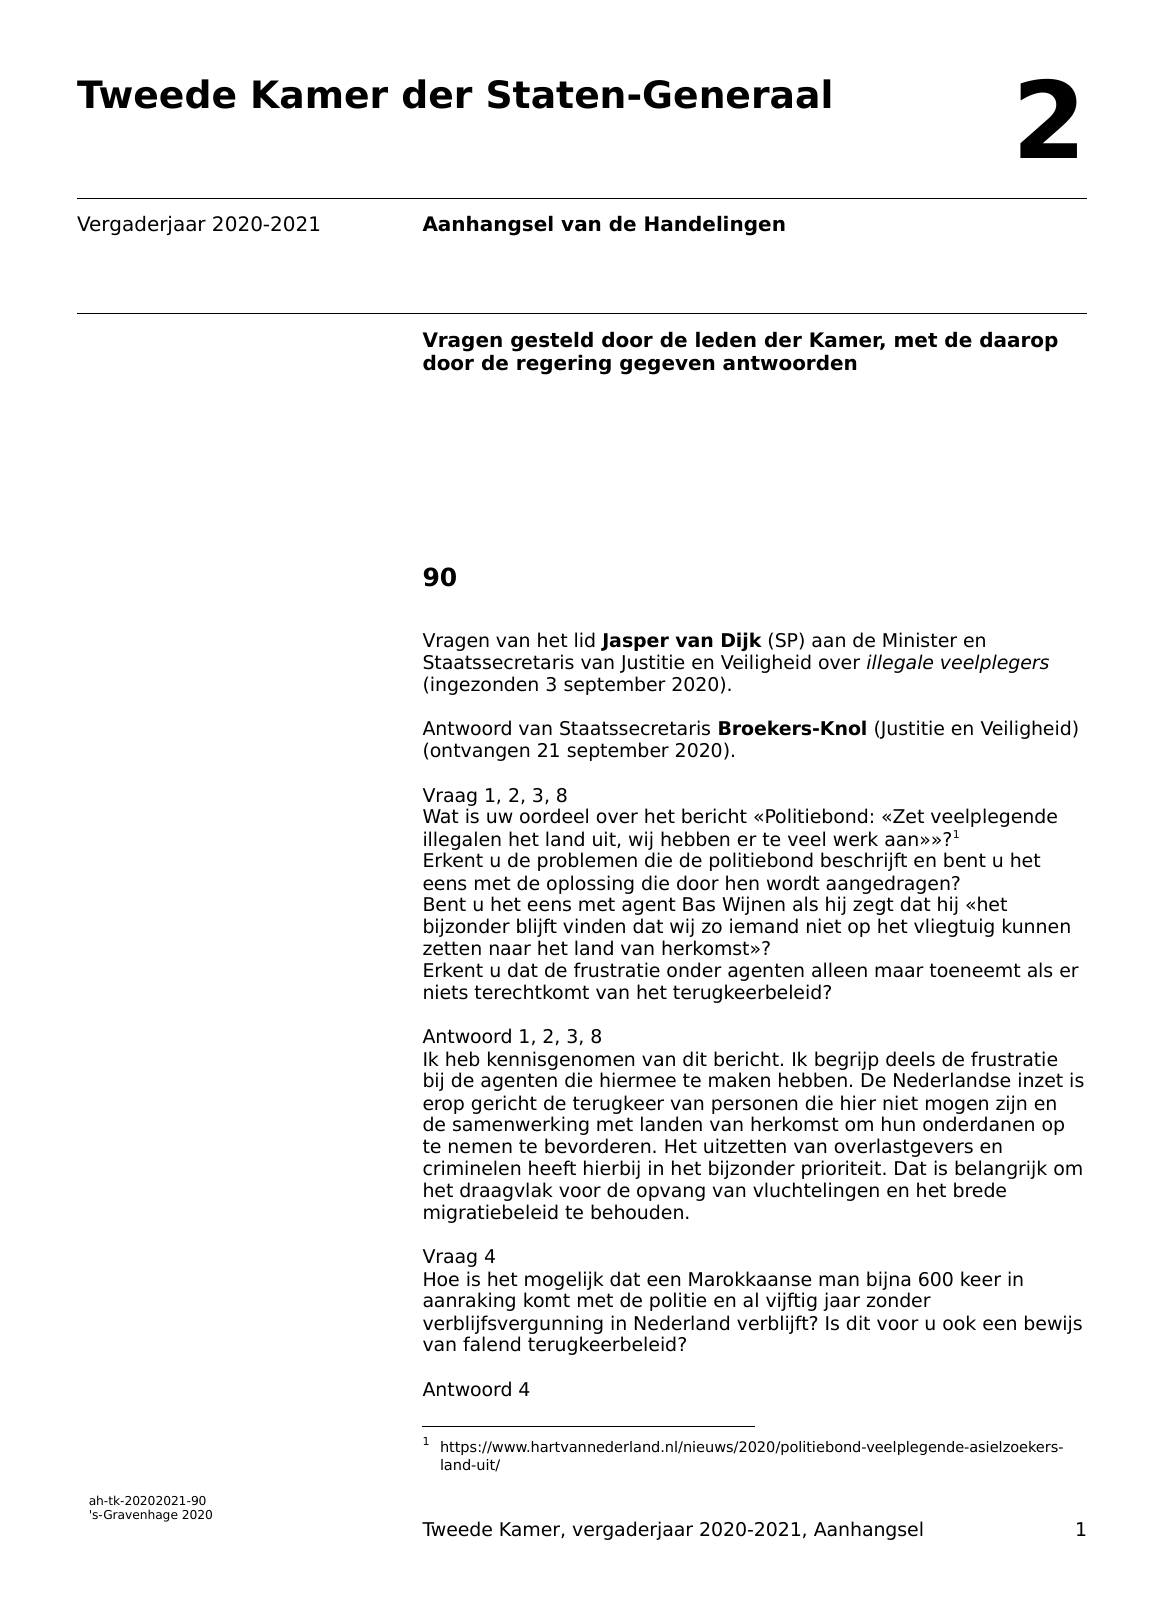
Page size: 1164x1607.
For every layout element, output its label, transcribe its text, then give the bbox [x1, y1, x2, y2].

table_header 2 [886, 59, 1087, 198]
text Ik heb kennisgenomen van dit bericht. Ik begrijp deels de frustratie bij de agenten die hiermee te maken hebben. De Nederlandse inzet is erop gericht de terugkeer van personen die hier niet mogen zijn en de samenwerking met landen van herkomst om hun onderdanen op te nemen te bevorderen. Het uitzetten van overlastgevers en criminelen heeft hierbij in het bijzonder prioriteit. Dat is belangrijk om het draagvlak voor de opvang van vluchtelingen en het brede migratiebeleid te behouden. [422, 1048, 1087, 1224]
text Hoe is het mogelijk dat een Marokkaanse man bijna 600 keer in aanraking komt met de politie en al vijftig jaar zonder verblijfsvergunning in Nederland verblijft? Is dit voor u ook een bewijs van falend terugkeerbeleid? [422, 1268, 1087, 1356]
text Antwoord 1, 2, 3, 8 [422, 1026, 1087, 1048]
text Vraag 4 [422, 1246, 1087, 1268]
text Vraag 1, 2, 3, 8 [422, 784, 1087, 806]
text Bent u het eens met agent Bas Wijnen als hij zegt dat hij «het bijzonder blijft vinden dat wij zo iemand niet op het vliegtuig kunnen zetten naar het land van herkomst»? [422, 894, 1087, 960]
text Erkent u de problemen die de politiebond beschrijft en bent u het eens met de oplossing die door hen wordt aangedragen? [422, 850, 1087, 894]
text Erkent u dat de frustratie onder agenten alleen maar toeneemt als er niets terechtkomt van het terugkeerbeleid? [422, 960, 1087, 1004]
text Antwoord van Staatssecretaris Broekers-Knol (Justitie en Veiligheid) (ontvangen 21 september 2020). [422, 718, 1087, 762]
text Antwoord 4 [422, 1378, 1087, 1401]
table_cell Vragen gesteld door de leden der Kamer, met de daarop door de regering gegeven antwoorden [422, 314, 1087, 375]
text 's-Gravenhage 2020 [88, 1508, 323, 1522]
text https://www.hartvannederland.nl/nieuws/2020/politiebond-veelplegende-asielzoekers-land-uit/ [422, 1435, 1087, 1474]
text ah-tk-20202021-90 [88, 1494, 323, 1508]
table_cell [77, 314, 422, 375]
text 90 [422, 563, 1087, 592]
text Vragen van het lid Jasper van Dijk (SP) aan de Minister en Staatssecretaris van Justitie en Veiligheid over illegale veelplegers (ingezonden 3 september 2020). [422, 630, 1087, 696]
table_cell Vergaderjaar 2020-2021 [77, 199, 422, 313]
table_header Tweede Kamer der Staten-Generaal [77, 59, 886, 198]
text Wat is uw oordeel over het bericht «Politiebond: «Zet veelplegende illegalen het land uit, wij hebben er te veel werk aan»»? [422, 806, 1087, 850]
table_cell Aanhangsel van de Handelingen [422, 199, 1087, 313]
